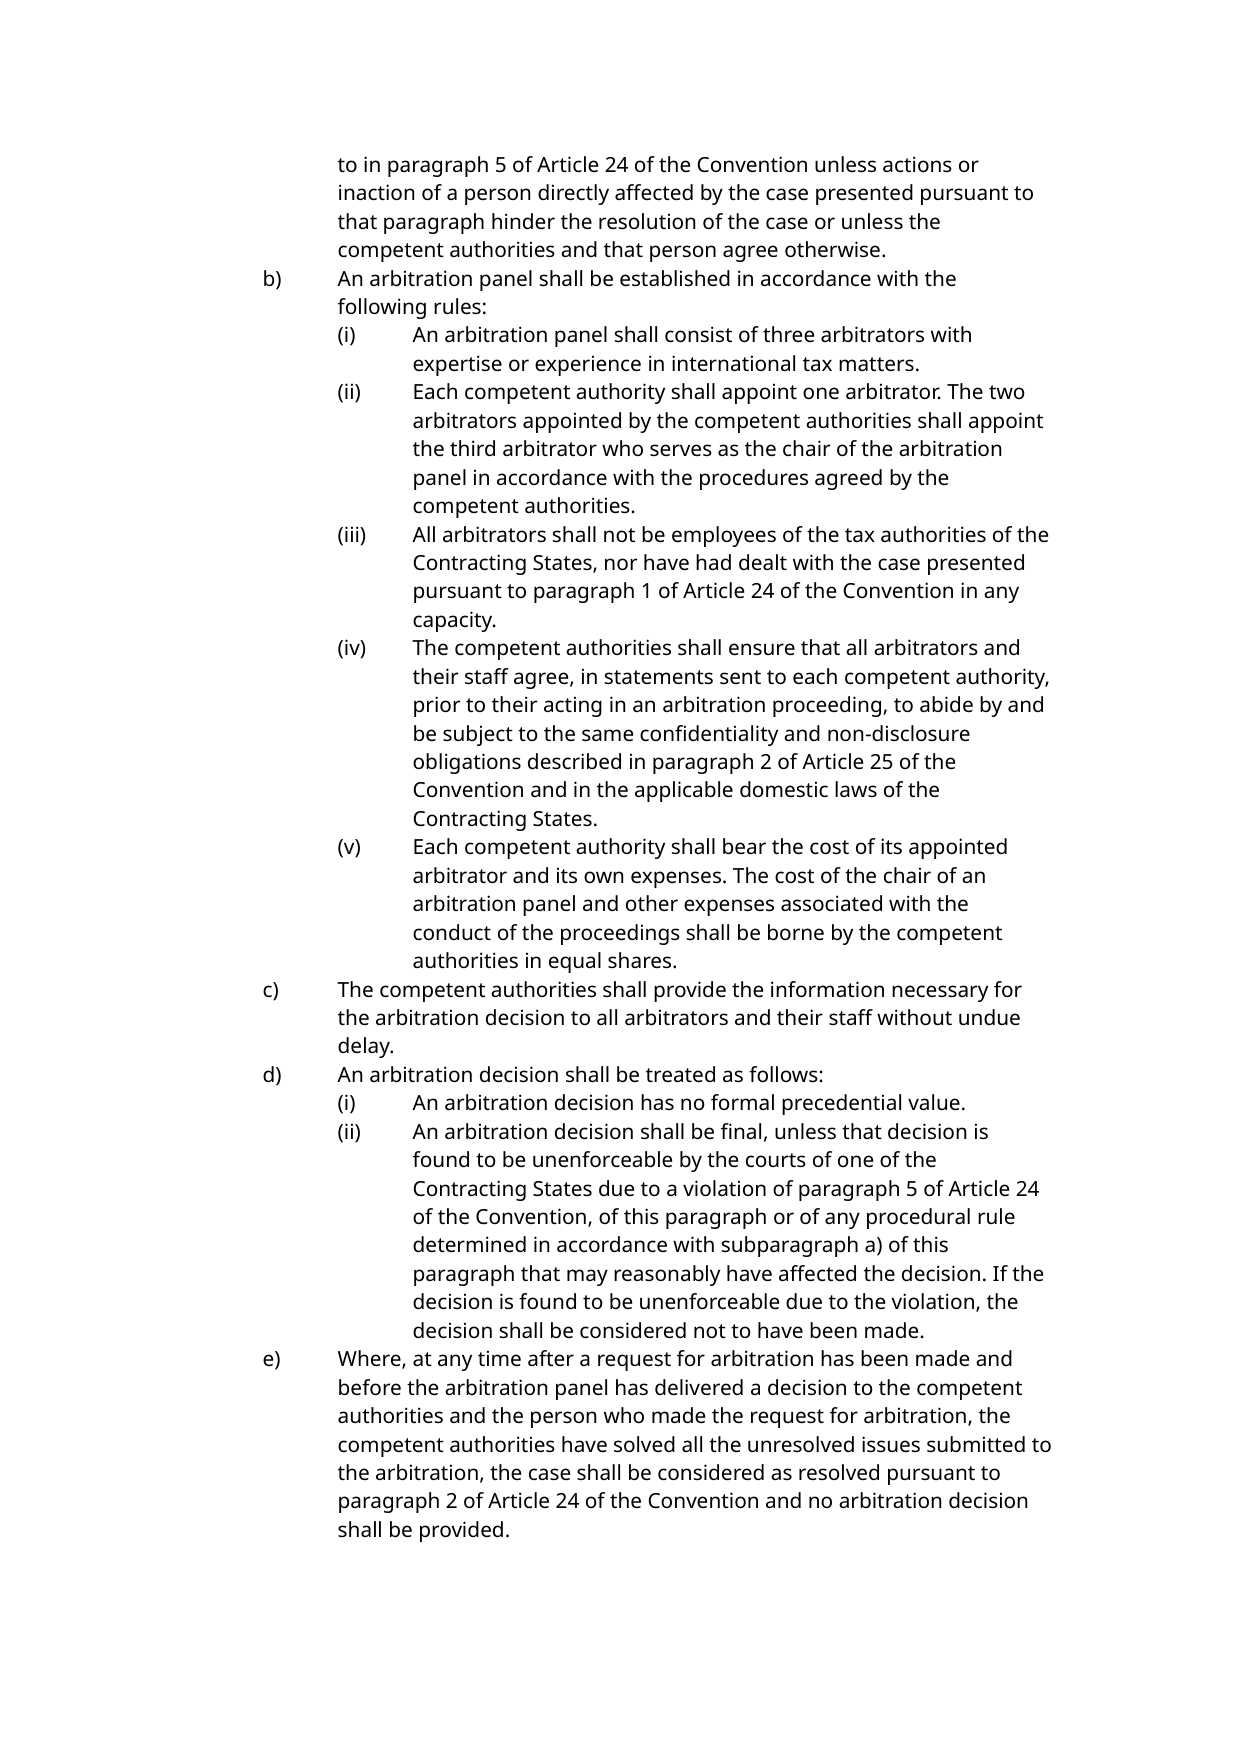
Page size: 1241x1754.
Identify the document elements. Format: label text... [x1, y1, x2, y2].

list Each competent authority shall appoint one arbitrator. The two arbitrators appointed by the competent authorities shall appoint the third arbitrator who serves as the chair of the arbitration panel in accordance with the procedures agreed by the competent authorities. [337, 377, 1053, 520]
list The competent authorities shall provide the information necessary for the arbitration decision to all arbitrators and their staff without undue delay. [262, 975, 1053, 1060]
list Where, at any time after a request for arbitration has been made and before the arbitration panel has delivered a decision to the competent authorities and the person who made the request for arbitration, the competent authorities have solved all the unresolved issues submitted to the arbitration, the case shall be considered as resolved pursuant to paragraph 2 of Article 24 of the Convention and no arbitration decision shall be provided. [262, 1344, 1053, 1543]
list Each competent authority shall bear the cost of its appointed arbitrator and its own expenses. The cost of the chair of an arbitration panel and other expenses associated with the conduct of the proceedings shall be borne by the competent authorities in equal shares. [337, 832, 1053, 975]
list All arbitrators shall not be employees of the tax authorities of the Contracting States, nor have had dealt with the case presented pursuant to paragraph 1 of Article 24 of the Convention in any capacity. [337, 520, 1053, 633]
list An arbitration decision shall be final, unless that decision is found to be unenforceable by the courts of one of the Contracting States due to a violation of paragraph 5 of Article 24 of the Convention, of this paragraph or of any procedural rule determined in accordance with subparagraph a) of this paragraph that may reasonably have affected the decision. If the decision is found to be unenforceable due to the violation, the decision shall be considered not to have been made. [337, 1117, 1053, 1344]
list An arbitration decision has no formal precedential value. [337, 1088, 1053, 1117]
list An arbitration panel shall consist of three arbitrators with expertise or experience in international tax matters. [337, 321, 1053, 377]
list An arbitration decision shall be treated as follows: [262, 1060, 1053, 1088]
list An arbitration panel shall be established in accordance with the following rules: [262, 264, 1053, 321]
list The competent authorities shall ensure that all arbitrators and their staff agree, in statements sent to each competent authority, prior to their acting in an arbitration proceeding, to abide by and be subject to the same confidentiality and non-disclosure obligations described in paragraph 2 of Article 25 of the Convention and in the applicable domestic laws of the Contracting States. [337, 633, 1053, 832]
list to in paragraph 5 of Article 24 of the Convention unless actions or inaction of a person directly affected by the case presented pursuant to that paragraph hinder the resolution of the case or unless the competent authorities and that person agree otherwise. [262, 150, 1053, 264]
